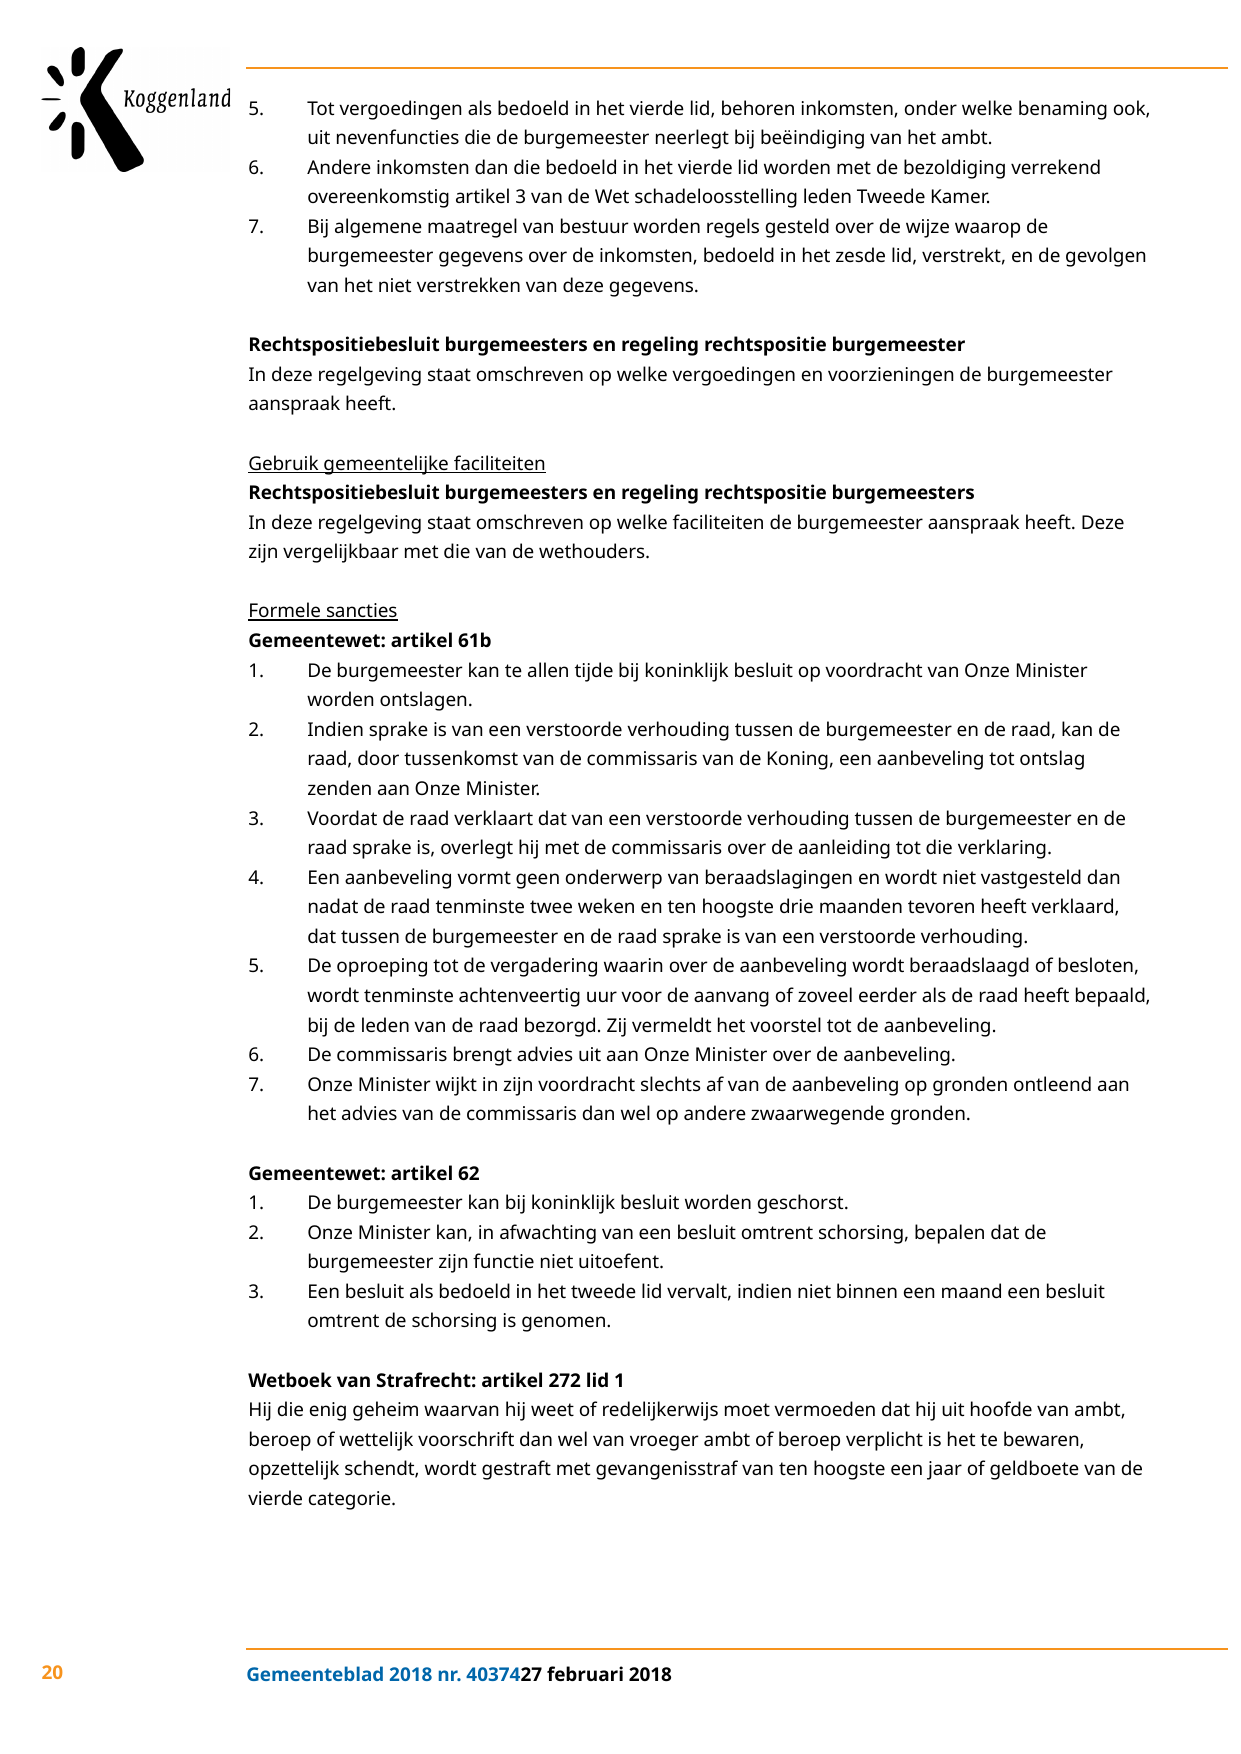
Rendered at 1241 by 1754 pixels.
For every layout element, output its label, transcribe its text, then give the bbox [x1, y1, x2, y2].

list Een besluit als bedoeld in het tweede lid vervalt, indien niet binnen een maand een besluit omtrent de schorsing is genomen. [248, 1278, 1152, 1333]
text In deze regelgeving staat omschreven op welke faciliteiten de burgemeester aanspraak heeft. Deze zijn vergelijkbaar met die van de wethouders. [248, 509, 1152, 564]
list De oproeping tot de vergadering waarin over de aanbeveling wordt beraadslaagd of besloten, wordt tenminste achtenveertig uur voor de aanvang of zoveel eerder als de raad heeft bepaald, bij de leden van de raad bezorgd. Zij vermeldt het voorstel tot de aanbeveling. [248, 953, 1152, 1038]
list Onze Minister wijkt in zijn voordracht slechts af van de aanbeveling op gronden ontleend aan het advies van de commissaris dan wel op andere zwaarwegende gronden. [248, 1071, 1152, 1126]
list Onze Minister kan, in afwachting van een besluit omtrent schorsing, bepalen dat de burgemeester zijn functie niet uitoefent. [248, 1219, 1152, 1274]
picture [41, 47, 231, 172]
list Tot vergoedingen als bedoeld in het vierde lid, behoren inkomsten, onder welke benaming ook, uit nevenfuncties die de burgemeester neerlegt bij beëindiging van het ambt. [248, 95, 1152, 150]
text Gemeentewet: artikel 61b [248, 627, 1152, 653]
list Indien sprake is van een verstoorde verhouding tussen de burgemeester en de raad, kan de raad, door tussenkomst van de commissaris van de Koning, een aanbeveling tot ontslag zenden aan Onze Minister. [248, 716, 1152, 801]
list Bij algemene maatregel van bestuur worden regels gesteld over de wijze waarop de burgemeester gegevens over de inkomsten, bedoeld in het zesde lid, verstrekt, en de gevolgen van het niet verstrekken van deze gegevens. [248, 213, 1152, 298]
list De commissaris brengt advies uit aan Onze Minister over de aanbeveling. [248, 1041, 1152, 1067]
text Wetboek van Strafrecht: artikel 272 lid 1 [248, 1367, 1152, 1393]
text Rechtspositiebesluit burgemeesters en regeling rechtspositie burgemeester [248, 331, 1152, 357]
list Een aanbeveling vormt geen onderwerp van beraadslagingen en wordt niet vastgesteld dan nadat de raad tenminste twee weken en ten hoogste drie maanden tevoren heeft verklaard, dat tussen de burgemeester en de raad sprake is van een verstoorde verhouding. [248, 864, 1152, 949]
list Voordat de raad verklaart dat van een verstoorde verhouding tussen de burgemeester en de raad sprake is, overlegt hij met de commissaris over de aanleiding tot die verklaring. [248, 805, 1152, 860]
text Formele sancties [248, 598, 1152, 623]
text Rechtspositiebesluit burgemeesters en regeling rechtspositie burgemeesters [248, 479, 1152, 505]
text Gemeentewet: artikel 62 [248, 1160, 1152, 1186]
text In deze regelgeving staat omschreven op welke vergoedingen en voorzieningen de burgemeester aanspraak heeft. [248, 361, 1152, 416]
list De burgemeester kan bij koninklijk besluit worden geschorst. [248, 1189, 1152, 1215]
text Hij die enig geheim waarvan hij weet of redelijkerwijs moet vermoeden dat hij uit hoofde van ambt, beroep of wettelijk voorschrift dan wel van vroeger ambt of beroep verplicht is het te bewaren, opzettelijk schendt, wordt gestraft met gevangenisstraf van ten hoogste een jaar of geldboete van de vierde categorie. [248, 1396, 1152, 1511]
list De burgemeester kan te allen tijde bij koninklijk besluit op voordracht van Onze Minister worden ontslagen. [248, 657, 1152, 712]
text Gebruik gemeentelijke faciliteiten [248, 450, 1152, 476]
list Andere inkomsten dan die bedoeld in het vierde lid worden met de bezoldiging verrekend overeenkomstig artikel 3 van de Wet schadeloosstelling leden Tweede Kamer. [248, 154, 1152, 209]
